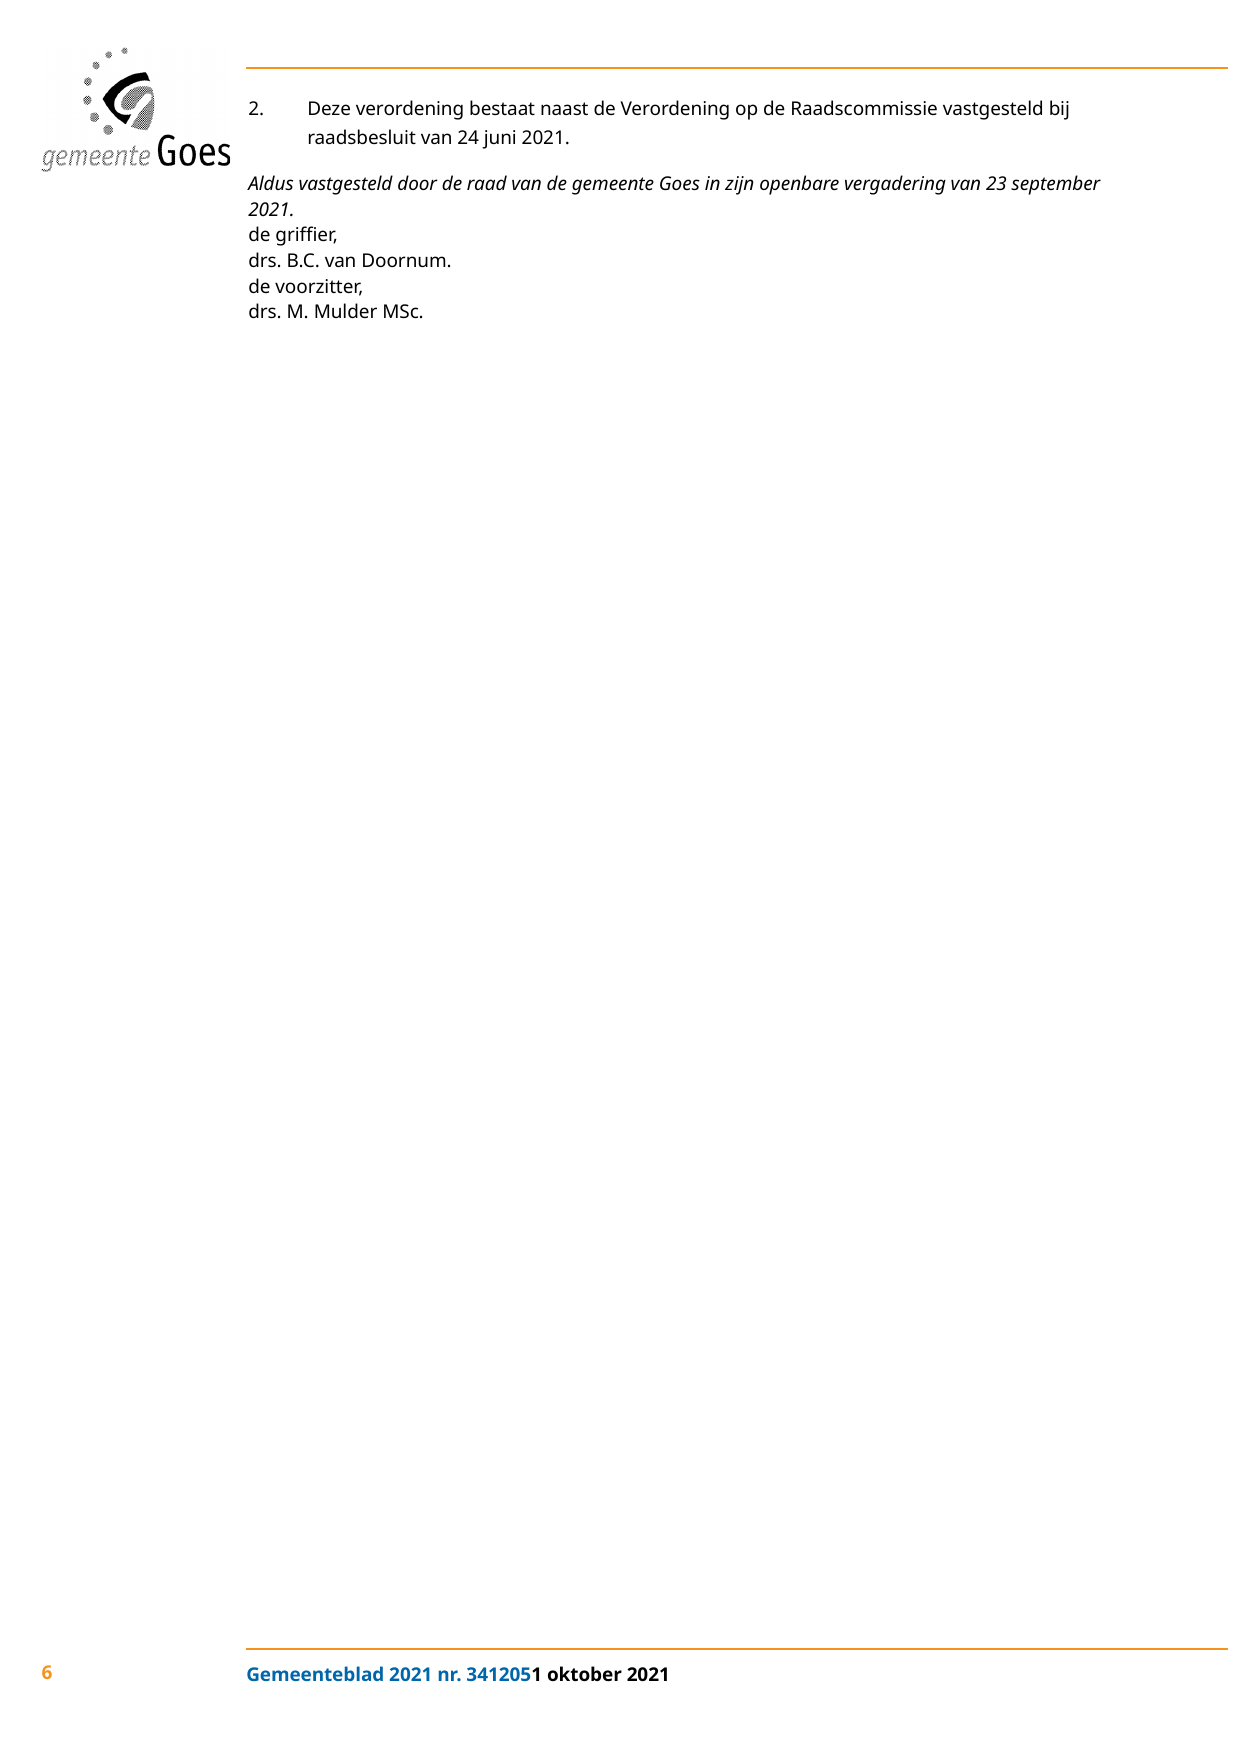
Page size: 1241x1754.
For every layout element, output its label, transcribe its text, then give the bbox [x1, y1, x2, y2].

list Deze verordening bestaat naast de Verordening op de Raadscommissie vastgesteld bij raadsbesluit van 24 juni 2021. [248, 95, 1152, 150]
text drs. M. Mulder MSc. [248, 299, 1152, 324]
text Aldus vastgesteld door de raad van de gemeente Goes in zijn openbare vergadering van 23 september 2021. [248, 170, 1152, 221]
text de griffier, [248, 221, 1152, 247]
text drs. B.C. van Doornum. [248, 247, 1152, 273]
text de voorzitter, [248, 273, 1152, 299]
picture [41, 47, 231, 172]
